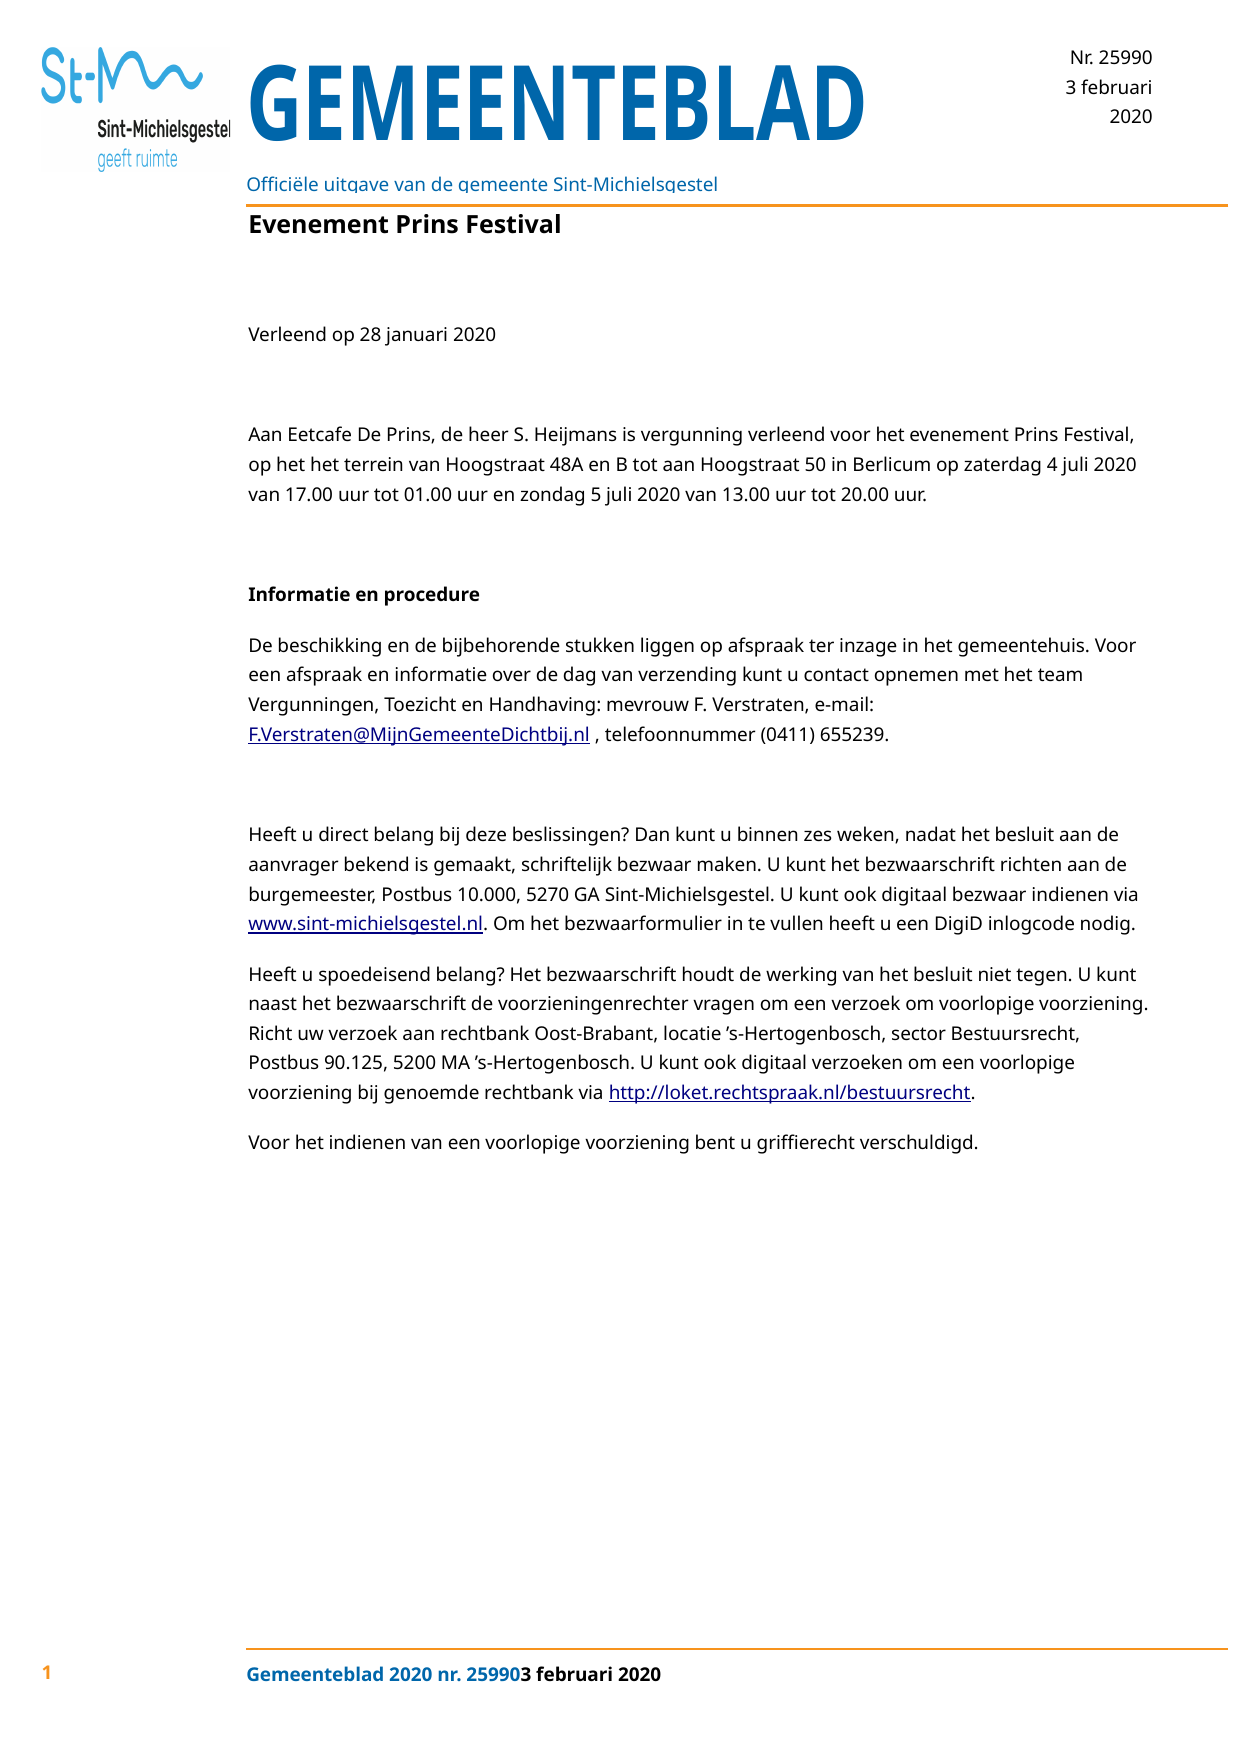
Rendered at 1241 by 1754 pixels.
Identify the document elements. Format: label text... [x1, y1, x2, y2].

text Informatie en procedure [248, 582, 1152, 607]
text Aan Eetcafe De Prins, de heer S. Heijmans is vergunning verleend voor het evenement Prins Festival, op het het terrein van Hoogstraat 48A en B tot aan Hoogstraat 50 in Berlicum op zaterdag 4 juli 2020 van 17.00 uur tot 01.00 uur en zondag 5 juli 2020 van 13.00 uur tot 20.00 uur. [248, 422, 1152, 506]
text Verleend op 28 januari 2020 [248, 321, 1152, 346]
picture [41, 47, 231, 172]
text De beschikking en de bijbehorende stukken liggen op afspraak ter inzage in het gemeentehuis. Voor een afspraak en informatie over de dag van verzending kunt u contact opnemen met het team Vergunningen, Toezicht en Handhaving: mevrouw F. Verstraten, e-mail: F.Verstraten@MijnGemeenteDichtbij.nl , telefoonnummer (0411) 655239. [248, 632, 1152, 746]
text Heeft u direct belang bij deze beslissingen? Dan kunt u binnen zes weken, nadat het besluit aan de aanvrager bekend is gemaakt, schriftelijk bezwaar maken. U kunt het bezwaarschrift richten aan de burgemeester, Postbus 10.000, 5270 GA Sint-Michielsgestel. U kunt ook digitaal bezwaar indienen via www.sint-michielsgestel.nl. Om het bezwaarformulier in te vullen heeft u een DigiD inlogcode nodig. [248, 822, 1152, 936]
text Voor het indienen van een voorlopige voorziening bent u griffierecht verschuldigd. [248, 1129, 1152, 1155]
text Heeft u spoedeisend belang? Het bezwaarschrift houdt de werking van het besluit niet tegen. U kunt naast het bezwaarschrift de voorzieningenrechter vragen om een verzoek om voorlopige voorziening. Richt uw verzoek aan rechtbank Oost-Brabant, locatie ’s-Hertogenbosch, sector Bestuursrecht, Postbus 90.125, 5200 MA ’s-Hertogenbosch. U kunt ook digitaal verzoeken om een voorlopige voorziening bij genoemde rechtbank via http://loket.rechtspraak.nl/bestuursrecht. [248, 961, 1152, 1105]
text Evenement Prins Festival [248, 207, 1152, 241]
